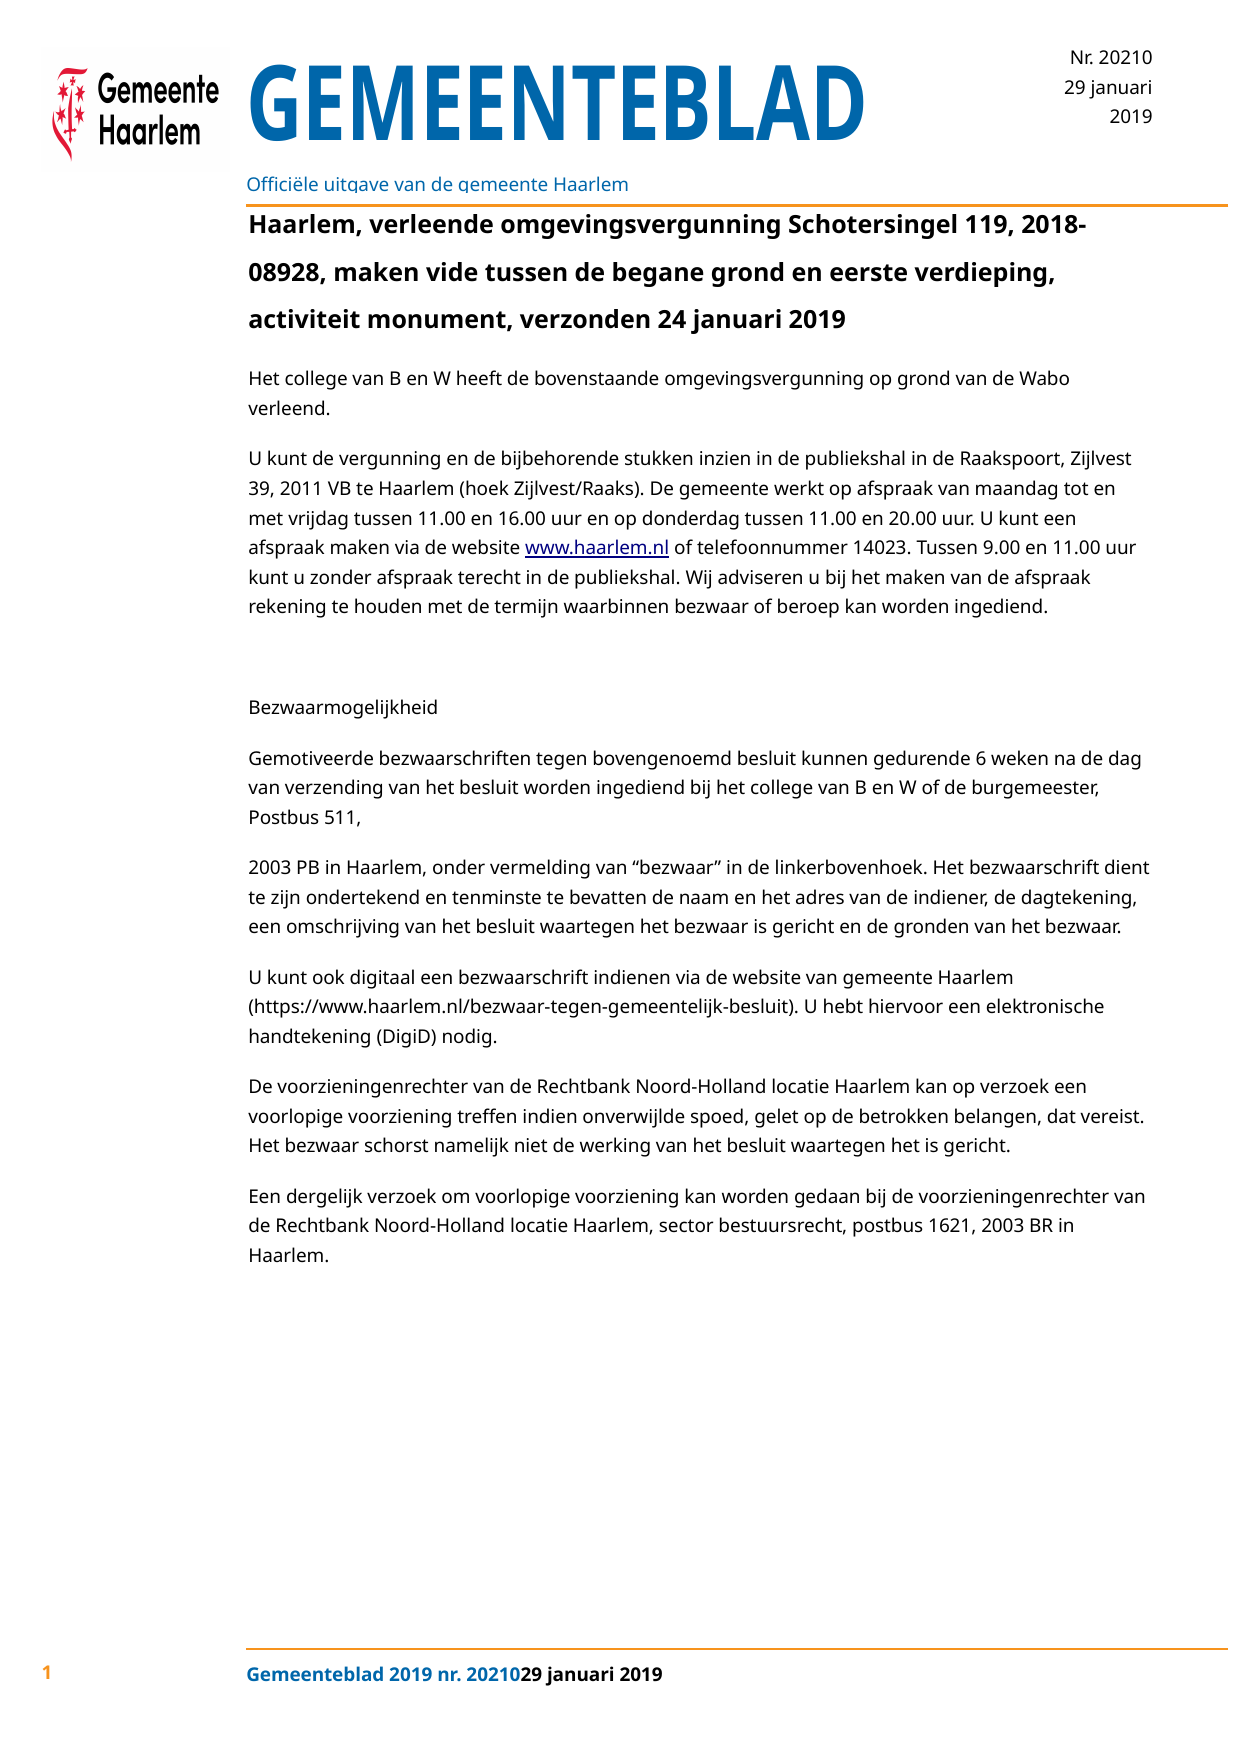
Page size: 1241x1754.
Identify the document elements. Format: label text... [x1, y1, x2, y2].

text U kunt de vergunning en de bijbehorende stukken inzien in de publiekshal in de Raakspoort, Zijlvest 39, 2011 VB te Haarlem (hoek Zijlvest/Raaks). De gemeente werkt op afspraak van maandag tot en met vrijdag tussen 11.00 en 16.00 uur en op donderdag tussen 11.00 en 20.00 uur. U kunt een afspraak maken via de website www.haarlem.nl of telefoonnummer 14023. Tussen 9.00 en 11.00 uur kunt u zonder afspraak terecht in de publiekshal. Wij adviseren u bij het maken van de afspraak rekening te houden met de termijn waarbinnen bezwaar of beroep kan worden ingediend. [248, 446, 1152, 619]
text Haarlem, verleende omgevingsvergunning Schotersingel 119, 2018-08928, maken vide tussen de begane grond en eerste verdieping, activiteit monument, verzonden 24 januari 2019 [248, 207, 1152, 336]
text De voorzieningenrechter van de Rechtbank Noord-Holland locatie Haarlem kan op verzoek een voorlopige voorziening treffen indien onverwijlde spoed, gelet op de betrokken belangen, dat vereist. Het bezwaar schorst namelijk niet de werking van het besluit waartegen het is gericht. [248, 1073, 1152, 1158]
text Bezwaarmogelijkheid [248, 694, 1152, 720]
text Een dergelijk verzoek om voorlopige voorziening kan worden gedaan bij de voorzieningenrechter van de Rechtbank Noord-Holland locatie Haarlem, sector bestuursrecht, postbus 1621, 2003 BR in Haarlem. [248, 1183, 1152, 1268]
picture [41, 47, 231, 172]
text Gemotiveerde bezwaarschriften tegen bovengenoemd besluit kunnen gedurende 6 weken na de dag van verzending van het besluit worden ingediend bij het college van B en W of de burgemeester, Postbus 511, [248, 745, 1152, 829]
text U kunt ook digitaal een bezwaarschrift indienen via de website van gemeente Haarlem (https://www.haarlem.nl/bezwaar-tegen-gemeentelijk-besluit). U hebt hiervoor een elektronische handtekening (DigiD) nodig. [248, 964, 1152, 1049]
text 2003 PB in Haarlem, onder vermelding van “bezwaar” in de linkerbovenhoek. Het bezwaarschrift dient te zijn ondertekend en tenminste te bevatten de naam en het adres van de indiener, de dagtekening, een omschrijving van het besluit waartegen het bezwaar is gericht en de gronden van het bezwaar. [248, 854, 1152, 939]
text Het college van B en W heeft de bovenstaande omgevingsvergunning op grond van de Wabo verleend. [248, 366, 1152, 421]
